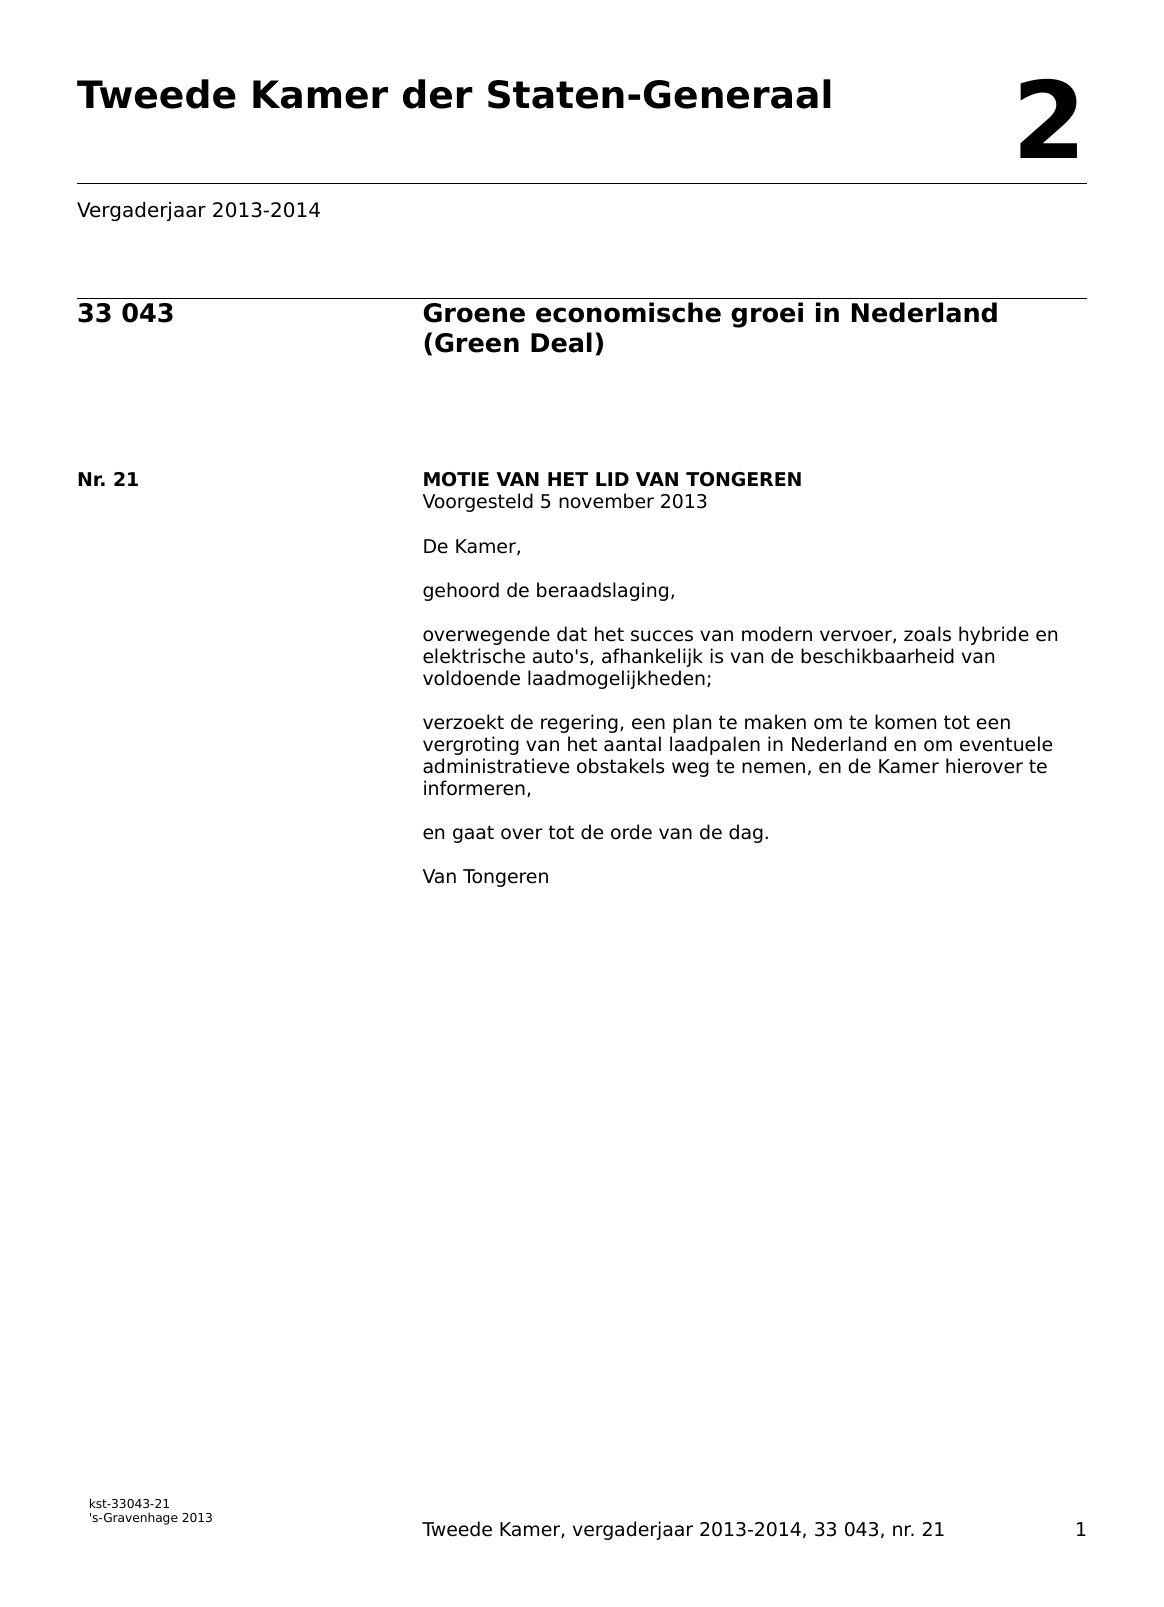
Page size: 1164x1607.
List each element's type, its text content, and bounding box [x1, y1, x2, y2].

text gehoord de beraadslaging, [422, 580, 1087, 602]
subtitle Nr. 21 MOTIE VAN HET LID VAN TONGEREN [77, 469, 1087, 491]
text kst-33043-21 [88, 1497, 323, 1511]
text De Kamer, [422, 536, 1087, 557]
text Voorgesteld 5 november 2013 [422, 491, 1087, 513]
table_header Tweede Kamer der Staten-Generaal [77, 59, 886, 183]
subtitle 33 043 Groene economische groei in Nederland (Green Deal) [77, 299, 1087, 358]
text 's-Gravenhage 2013 [88, 1511, 323, 1525]
text overwegende dat het succes van modern vervoer, zoals hybride en elektrische auto's, afhankelijk is van de beschikbaarheid van voldoende laadmogelijkheden; [422, 624, 1087, 690]
text en gaat over tot de orde van de dag. [422, 822, 1087, 844]
table_header 2 [886, 59, 1087, 183]
text Van Tongeren [422, 866, 1087, 888]
table_cell Vergaderjaar 2013-2014 [77, 184, 1087, 298]
text verzoekt de regering, een plan te maken om te komen tot een vergroting van het aantal laadpalen in Nederland en om eventuele administratieve obstakels weg te nemen, en de Kamer hierover te informeren, [422, 712, 1087, 800]
